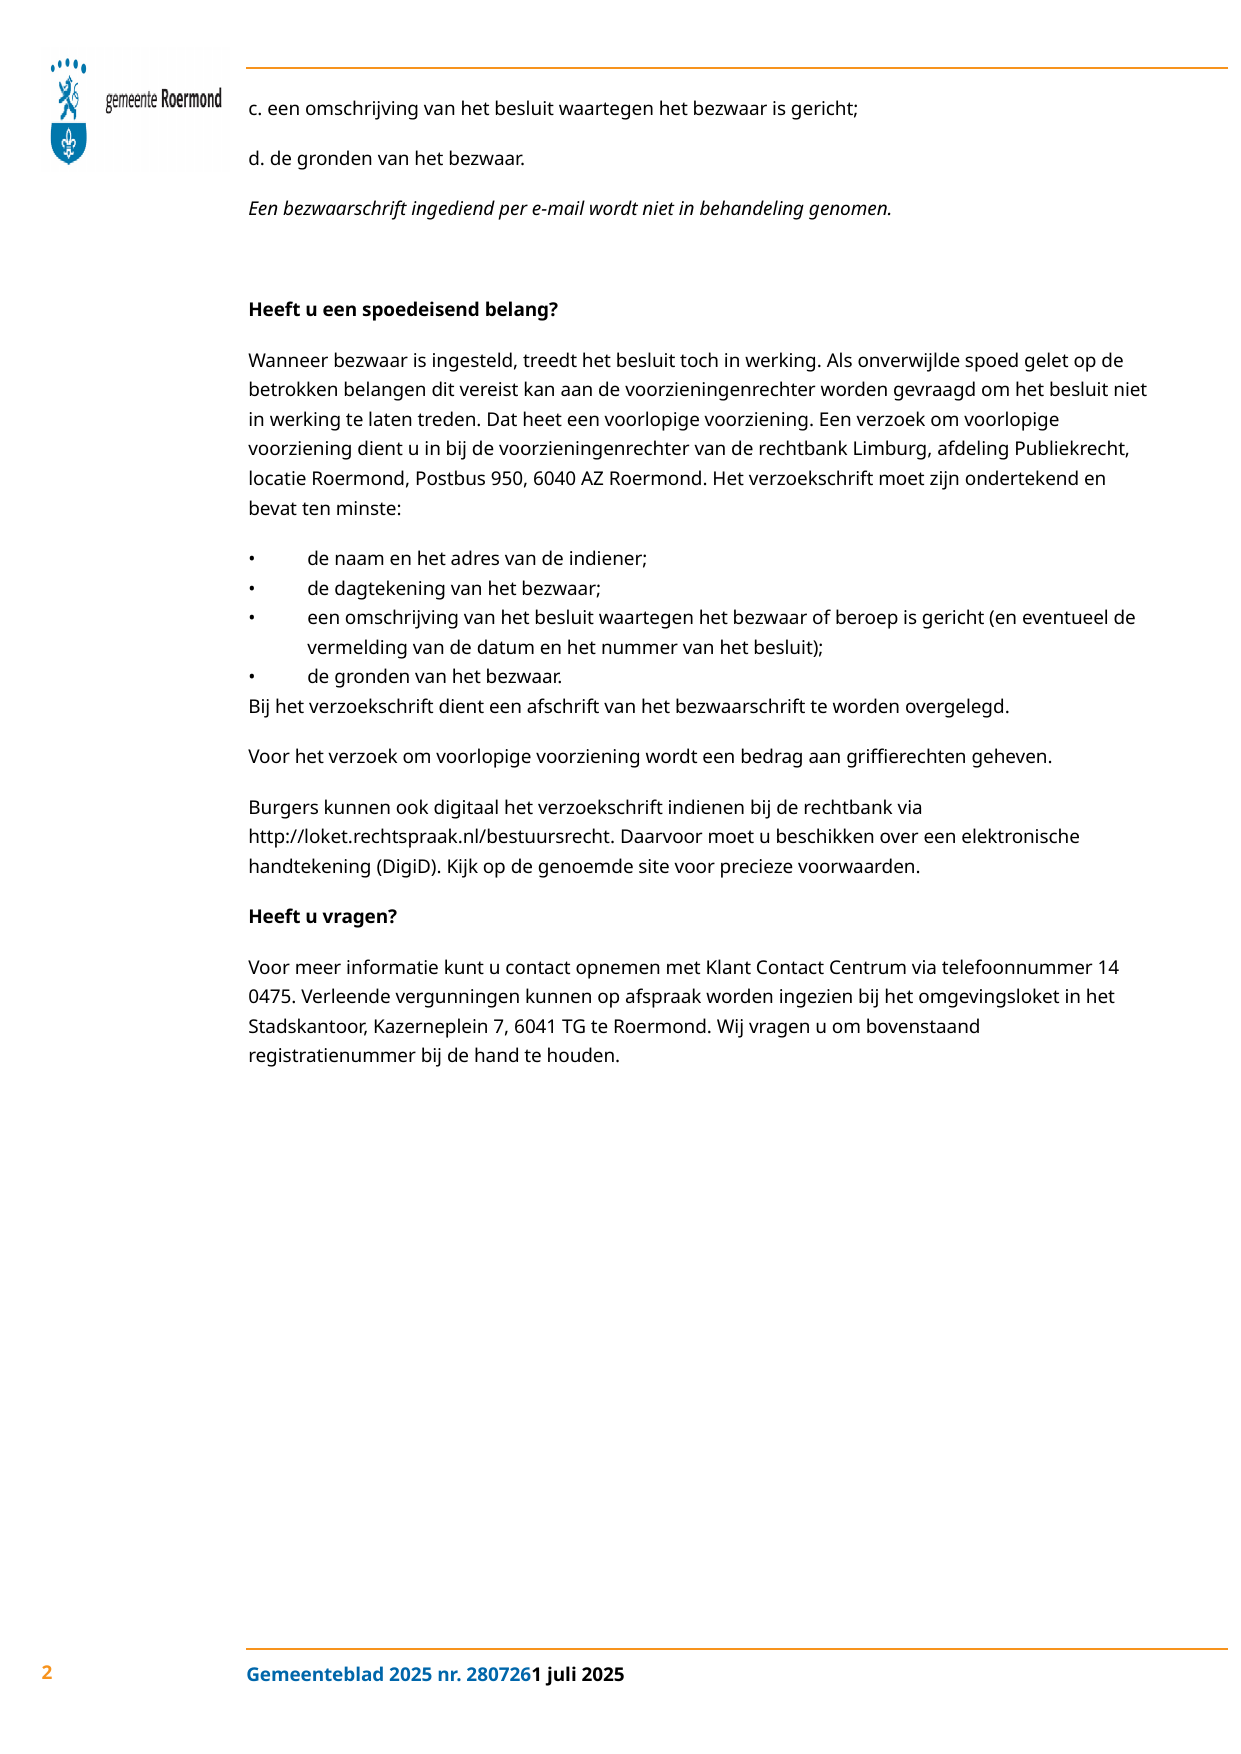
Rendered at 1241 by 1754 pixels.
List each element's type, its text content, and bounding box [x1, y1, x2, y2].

list de dagtekening van het bezwaar; [248, 575, 1152, 601]
text Een bezwaarschrift ingediend per e-mail wordt niet in behandeling genomen. [248, 196, 1152, 221]
text c. een omschrijving van het besluit waartegen het bezwaar is gericht; [248, 95, 1152, 121]
text Voor het verzoek om voorlopige voorziening wordt een bedrag aan griffierechten geheven. [248, 743, 1152, 769]
list een omschrijving van het besluit waartegen het bezwaar of beroep is gericht (en eventueel de vermelding van de datum en het nummer van het besluit); [248, 604, 1152, 660]
text d. de gronden van het bezwaar. [248, 145, 1152, 171]
list de naam en het adres van de indiener; [248, 545, 1152, 571]
text Heeft u een spoedeisend belang? [248, 296, 1152, 322]
text Heeft u vragen? [248, 903, 1152, 929]
text Voor meer informatie kunt u contact opnemen met Klant Contact Centrum via telefoonnummer 14 0475. Verleende vergunningen kunnen op afspraak worden ingezien bij het omgevingsloket in het Stadskantoor, Kazerneplein 7, 6041 TG te Roermond. Wij vragen u om bovenstaand registratienummer bij de hand te houden. [248, 954, 1152, 1068]
picture [41, 47, 231, 172]
text Bij het verzoekschrift dient een afschrift van het bezwaarschrift te worden overgelegd. [248, 693, 1152, 719]
text Burgers kunnen ook digitaal het verzoekschrift indienen bij de rechtbank via http://loket.rechtspraak.nl/bestuursrecht. Daarvoor moet u beschikken over een elektronische handtekening (DigiD). Kijk op de genoemde site voor precieze voorwaarden. [248, 794, 1152, 879]
list de gronden van het bezwaar. [248, 663, 1152, 689]
text Wanneer bezwaar is ingesteld, treedt het besluit toch in werking. Als onverwijlde spoed gelet op de betrokken belangen dit vereist kan aan de voorzieningenrechter worden gevraagd om het besluit niet in werking te laten treden. Dat heet een voorlopige voorziening. Een verzoek om voorlopige voorziening dient u in bij de voorzieningenrechter van de rechtbank Limburg, afdeling Publiekrecht, locatie Roermond, Postbus 950, 6040 AZ Roermond. Het verzoekschrift moet zijn ondertekend en bevat ten minste: [248, 347, 1152, 521]
